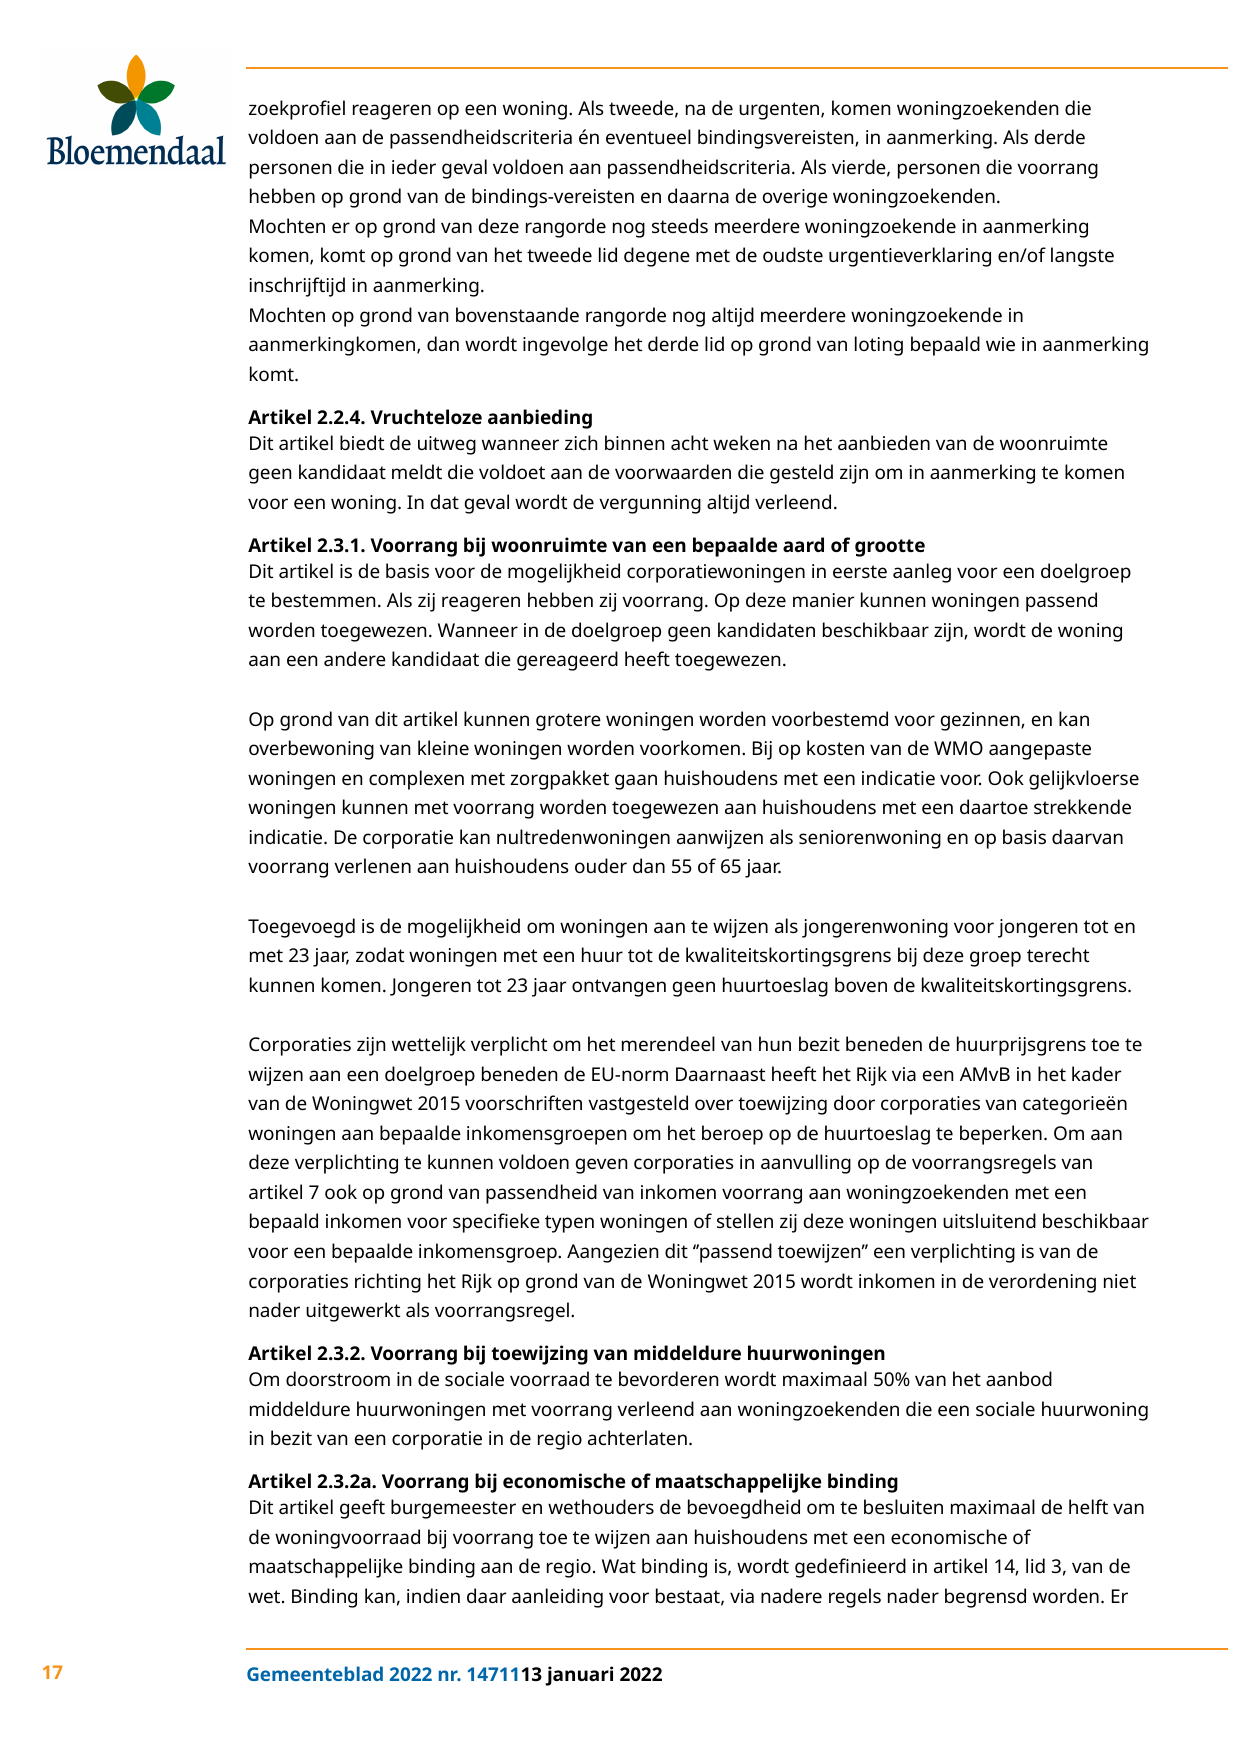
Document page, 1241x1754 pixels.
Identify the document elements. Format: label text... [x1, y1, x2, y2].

text Dit artikel is de basis voor de mogelijkheid corporatiewoningen in eerste aanleg voor een doelgroep te bestemmen. Als zij reageren hebben zij voorrang. Op deze manier kunnen woningen passend worden toegewezen. Wanneer in de doelgroep geen kandidaten beschikbaar zijn, wordt de woning aan een andere kandidaat die gereageerd heeft toegewezen. [248, 558, 1152, 672]
text Artikel 2.3.1. Voorrang bij woonruimte van een bepaalde aard of grootte [248, 532, 1152, 558]
text Dit artikel biedt de uitweg wanneer zich binnen acht weken na het aanbieden van de woonruimte geen kandidaat meldt die voldoet aan de voorwaarden die gesteld zijn om in aanmerking te komen voor een woning. In dat geval wordt de vergunning altijd verleend. [248, 430, 1152, 515]
text Op grond van dit artikel kunnen grotere woningen worden voorbestemd voor gezinnen, en kan overbewoning van kleine woningen worden voorkomen. Bij op kosten van de WMO aangepaste woningen en complexen met zorgpakket gaan huishoudens met een indicatie voor. Ook gelijkvloerse woningen kunnen met voorrang worden toegewezen aan huishoudens met een daartoe strekkende indicatie. De corporatie kan nultredenwoningen aanwijzen als seniorenwoning en op basis daarvan voorrang verlenen aan huishoudens ouder dan 55 of 65 jaar. [248, 706, 1152, 879]
text Dit artikel geeft burgemeester en wethouders de bevoegdheid om te besluiten maximaal de helft van de woningvoorraad bij voorrang toe te wijzen aan huishoudens met een economische of maatschappelijke binding aan de regio. Wat binding is, wordt gedefinieerd in artikel 14, lid 3, van de wet. Binding kan, indien daar aanleiding voor bestaat, via nadere regels nader begrensd worden. Er [248, 1494, 1152, 1609]
text Mochten op grond van bovenstaande rangorde nog altijd meerdere woningzoekende in aanmerkingkomen, dan wordt ingevolge het derde lid op grond van loting bepaald wie in aanmerking komt. [248, 302, 1152, 387]
text zoekprofiel reageren op een woning. Als tweede, na de urgenten, komen woningzoekenden die voldoen aan de passendheidscriteria én eventueel bindingsvereisten, in aanmerking. Als derde personen die in ieder geval voldoen aan passendheidscriteria. Als vierde, personen die voorrang hebben op grond van de bindings-vereisten en daarna de overige woningzoekenden. [248, 95, 1152, 209]
text Toegevoegd is de mogelijkheid om woningen aan te wijzen als jongerenwoning voor jongeren tot en met 23 jaar, zodat woningen met een huur tot de kwaliteitskortingsgrens bij deze groep terecht kunnen komen. Jongeren tot 23 jaar ontvangen geen huurtoeslag boven de kwaliteitskortingsgrens. [248, 913, 1152, 998]
text Artikel 2.2.4. Vruchteloze aanbieding [248, 404, 1152, 430]
text Om doorstroom in de sociale voorraad te bevorderen wordt maximaal 50% van het aanbod middeldure huurwoningen met voorrang verleend aan woningzoekenden die een sociale huurwoning in bezit van een corporatie in de regio achterlaten. [248, 1366, 1152, 1451]
text Artikel 2.3.2a. Voorrang bij economische of maatschappelijke binding [248, 1469, 1152, 1494]
text Artikel 2.3.2. Voorrang bij toewijzing van middeldure huurwoningen [248, 1341, 1152, 1366]
picture [41, 47, 231, 172]
text Mochten er op grond van deze rangorde nog steeds meerdere woningzoekende in aanmerking komen, komt op grond van het tweede lid degene met de oudste urgentieverklaring en/of langste inschrijftijd in aanmerking. [248, 213, 1152, 298]
text Corporaties zijn wettelijk verplicht om het merendeel van hun bezit beneden de huurprijsgrens toe te wijzen aan een doelgroep beneden de EU-norm Daarnaast heeft het Rijk via een AMvB in het kader van de Woningwet 2015 voorschriften vastgesteld over toewijzing door corporaties van categorieën woningen aan bepaalde inkomensgroepen om het beroep op de huurtoeslag te beperken. Om aan deze verplichting te kunnen voldoen geven corporaties in aanvulling op de voorrangsregels van artikel 7 ook op grond van passendheid van inkomen voorrang aan woningzoekenden met een bepaald inkomen voor specifieke typen woningen of stellen zij deze woningen uitsluitend beschikbaar voor een bepaalde inkomensgroep. Aangezien dit ‘’passend toewijzen’’ een verplichting is van de corporaties richting het Rijk op grond van de Woningwet 2015 wordt inkomen in de verordening niet nader uitgewerkt als voorrangsregel. [248, 1031, 1152, 1323]
